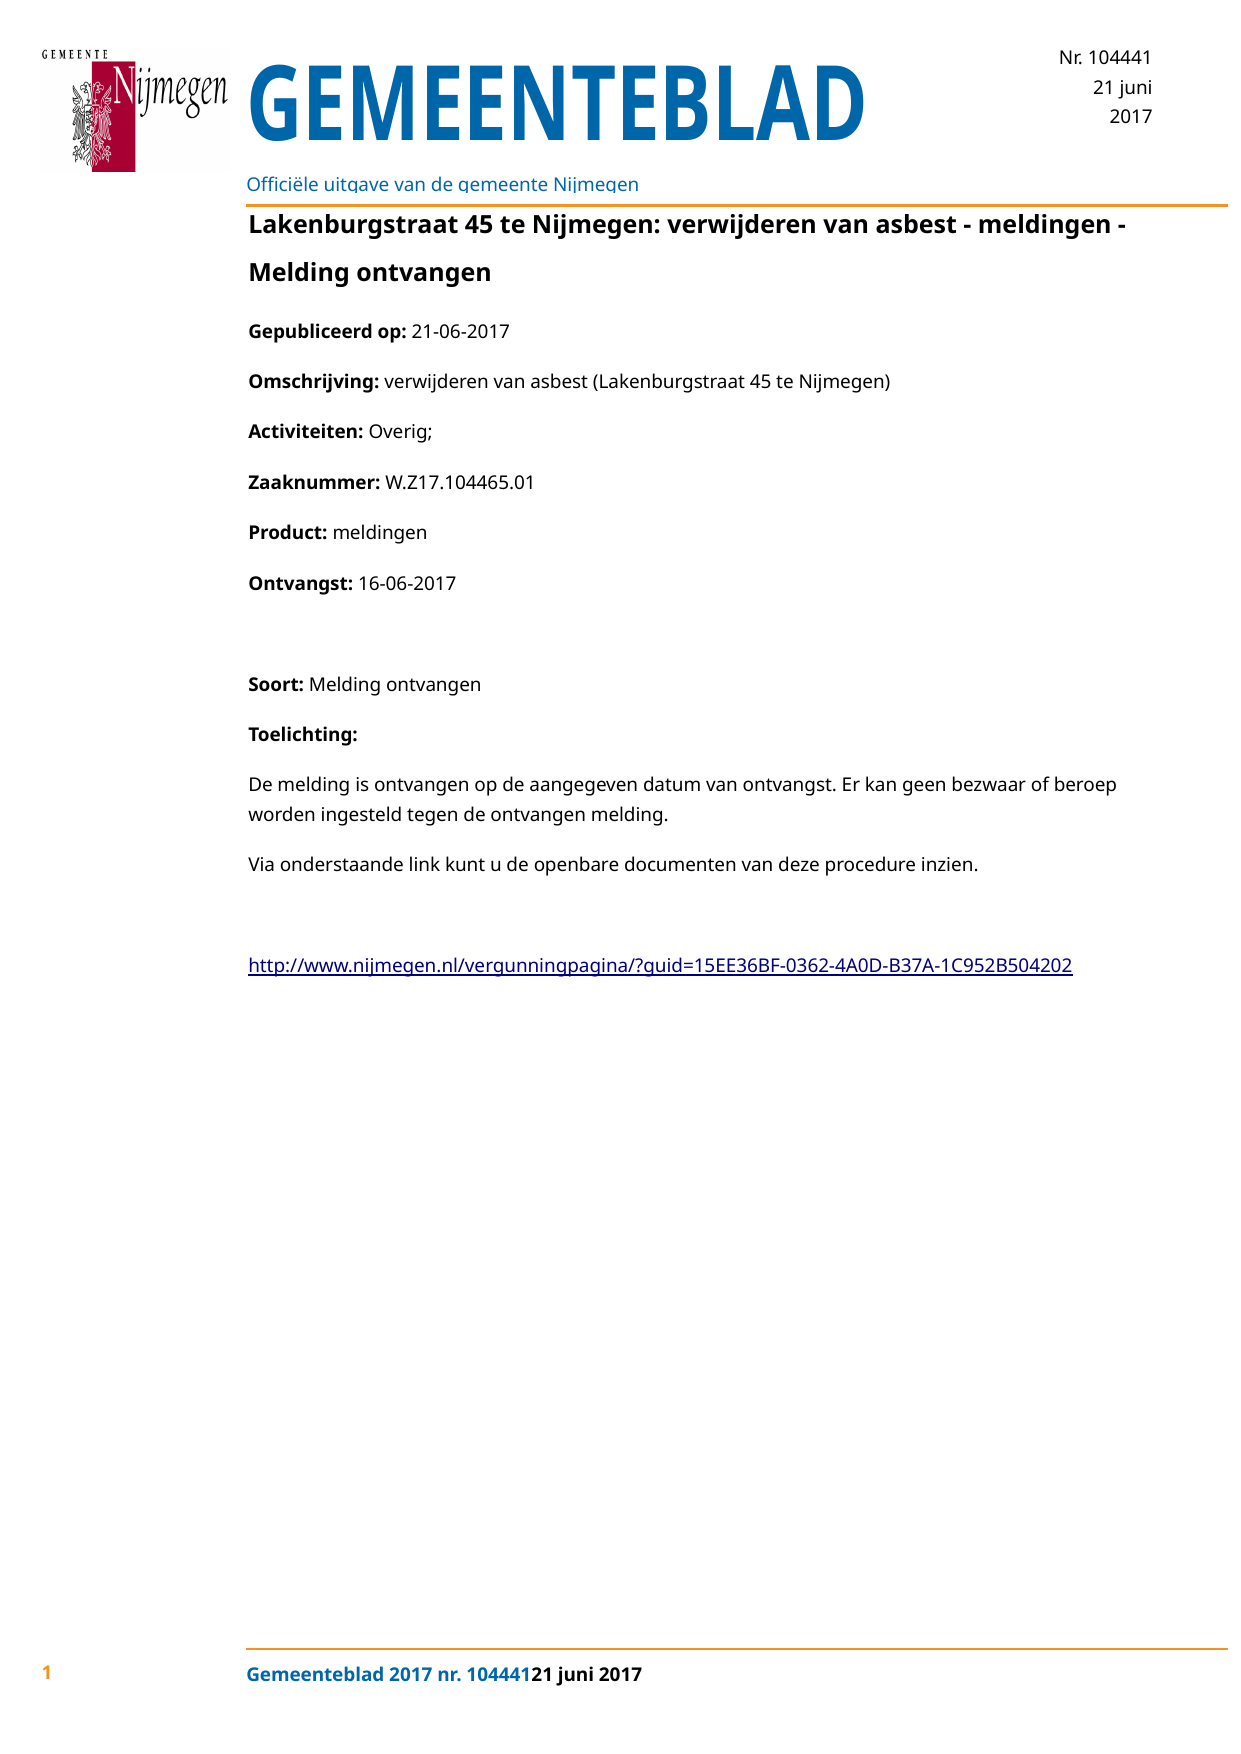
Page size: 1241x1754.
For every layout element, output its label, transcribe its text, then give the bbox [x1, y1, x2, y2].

text Gepubliceerd op: 21-06-2017 [248, 318, 1152, 344]
text Ontvangst: 16-06-2017 [248, 570, 1152, 596]
text Lakenburgstraat 45 te Nijmegen: verwijderen van asbest - meldingen - Melding ontvangen [248, 207, 1152, 288]
text Zaaknummer: W.Z17.104465.01 [248, 469, 1152, 495]
text Omschrijving: verwijderen van asbest (Lakenburgstraat 45 te Nijmegen) [248, 368, 1152, 394]
text Toelichting: [248, 721, 1152, 747]
text De melding is ontvangen op de aangegeven datum van ontvangst. Er kan geen bezwaar of beroep worden ingesteld tegen de ontvangen melding. [248, 772, 1152, 827]
text http://www.nijmegen.nl/vergunningpagina/?guid=15EE36BF-0362-4A0D-B37A-1C952B504202 [248, 952, 1152, 978]
picture [41, 47, 231, 172]
text Via onderstaande link kunt u de openbare documenten van deze procedure inzien. [248, 852, 1152, 877]
text Product: meldingen [248, 519, 1152, 545]
text Soort: Melding ontvangen [248, 671, 1152, 697]
text Activiteiten: Overig; [248, 419, 1152, 444]
